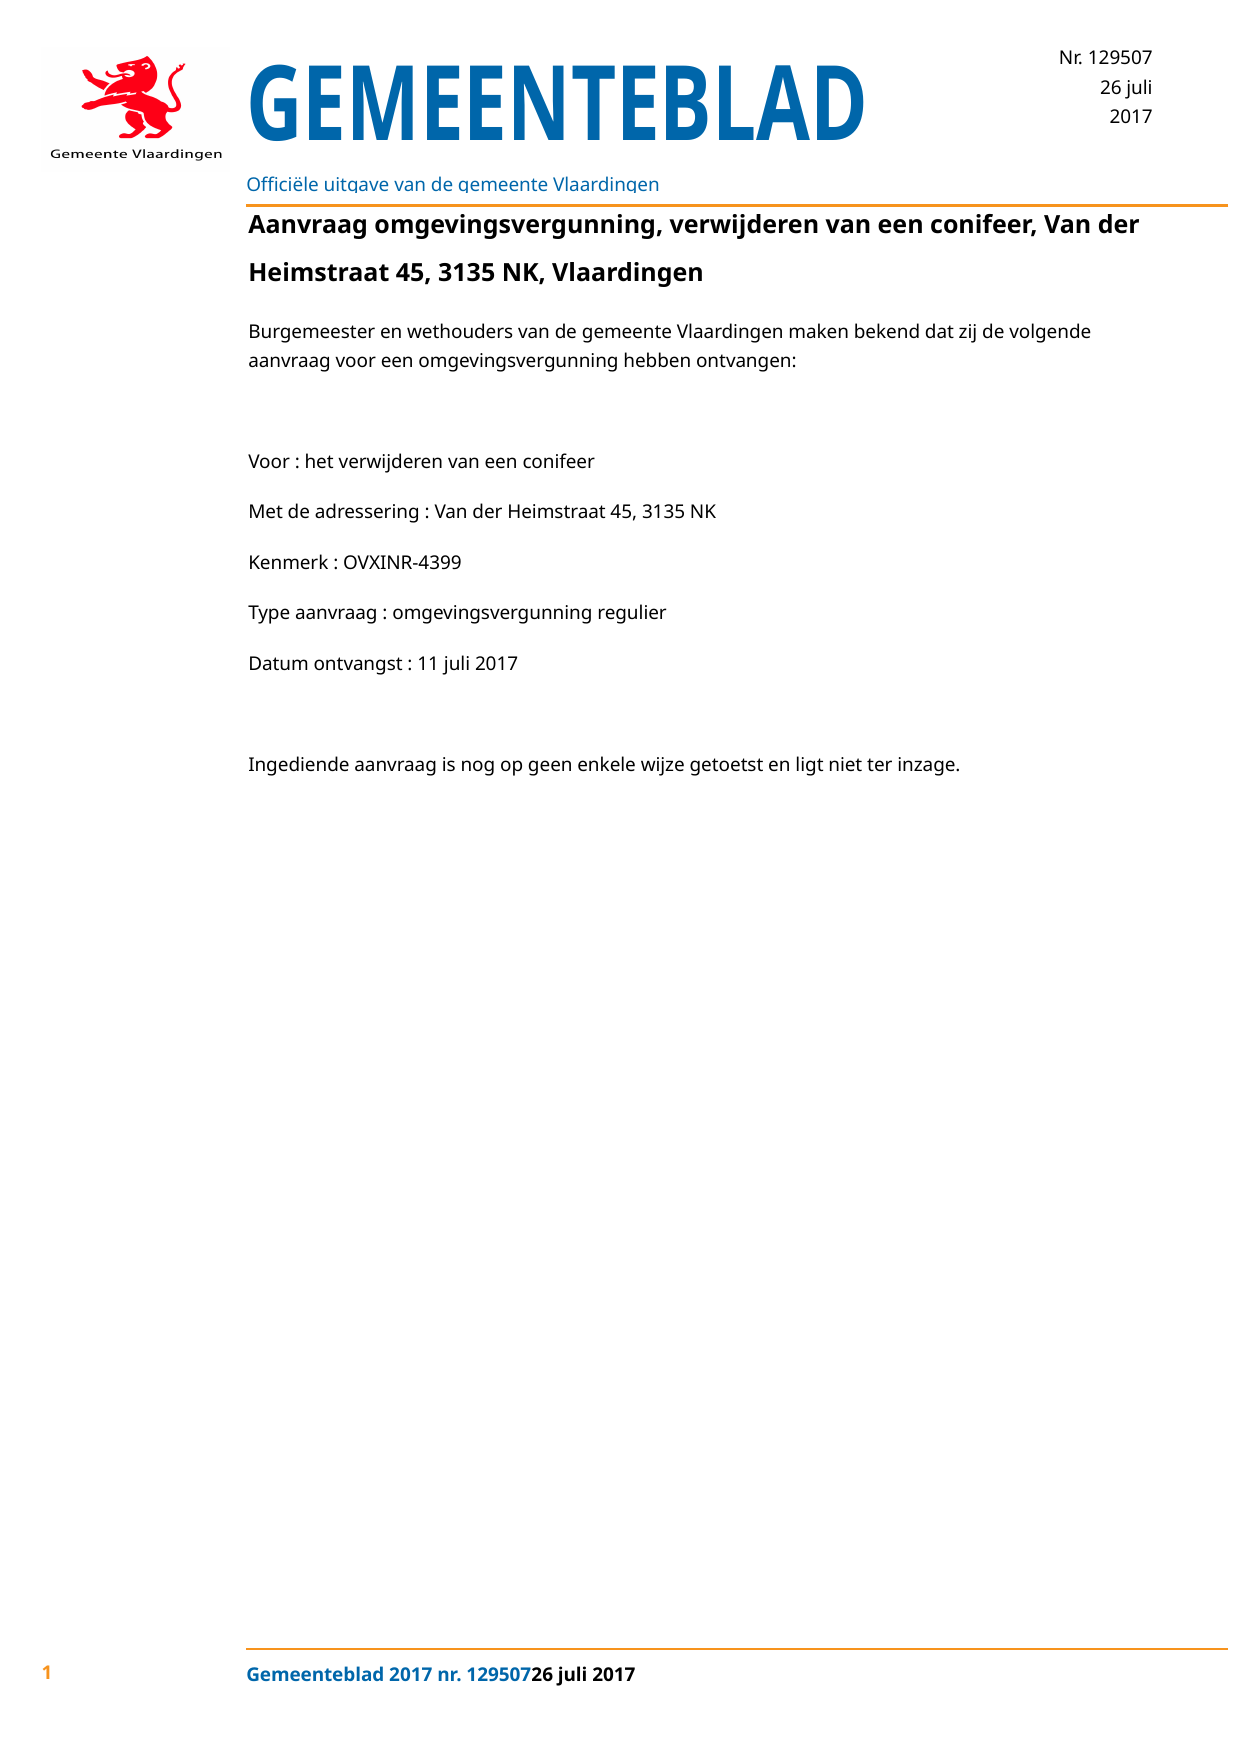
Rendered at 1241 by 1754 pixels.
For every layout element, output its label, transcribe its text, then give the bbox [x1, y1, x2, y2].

text Burgemeester en wethouders van de gemeente Vlaardingen maken bekend dat zij de volgende aanvraag voor een omgevingsvergunning hebben ontvangen: [248, 318, 1152, 373]
text Aanvraag omgevingsvergunning, verwijderen van een conifeer, Van der Heimstraat 45, 3135 NK, Vlaardingen [248, 207, 1152, 288]
picture [41, 47, 231, 172]
text Ingediende aanvraag is nog op geen enkele wijze getoetst en ligt niet ter inzage. [248, 751, 1152, 777]
text Voor : het verwijderen van een conifeer [248, 448, 1152, 474]
text Kenmerk : OVXINR-4399 [248, 549, 1152, 575]
text Type aanvraag : omgevingsvergunning regulier [248, 599, 1152, 625]
text Met de adressering : Van der Heimstraat 45, 3135 NK [248, 499, 1152, 524]
text Datum ontvangst : 11 juli 2017 [248, 650, 1152, 676]
